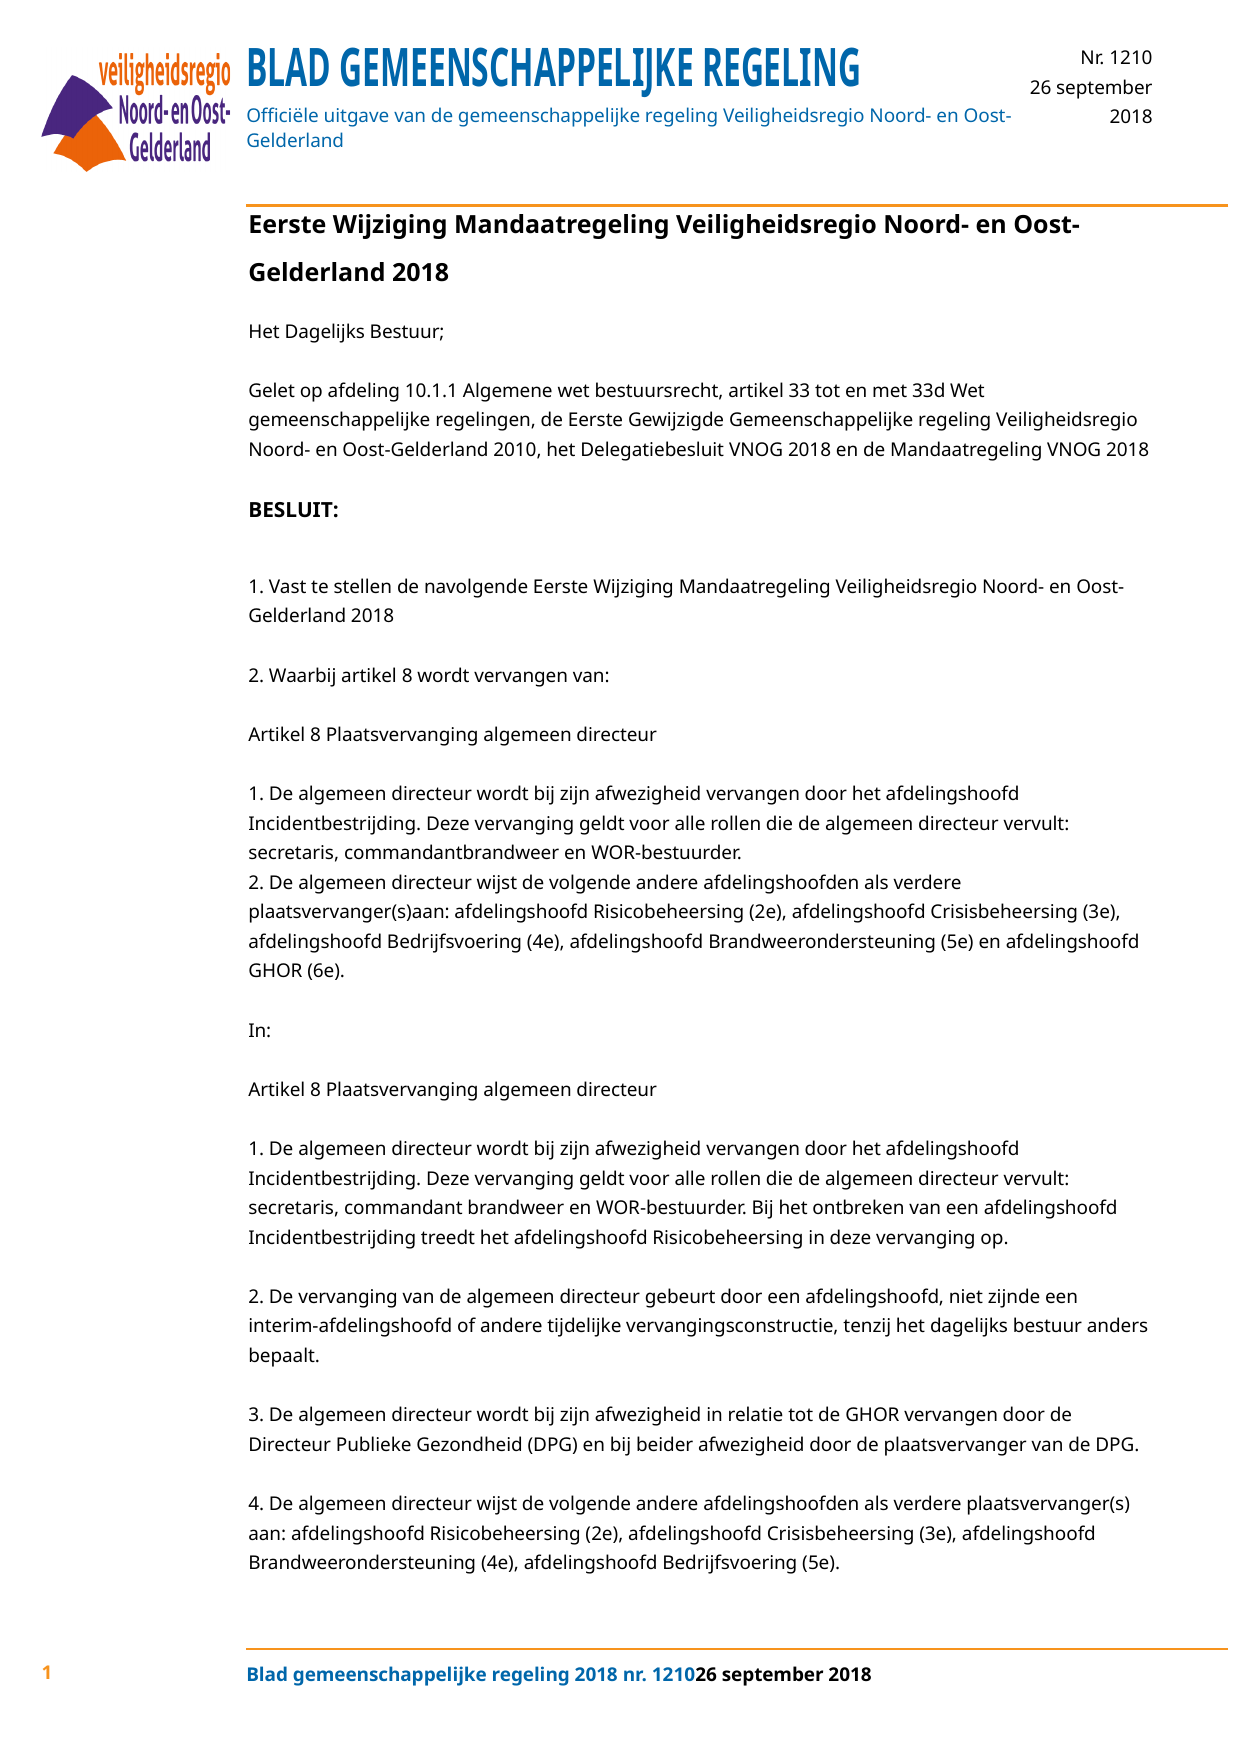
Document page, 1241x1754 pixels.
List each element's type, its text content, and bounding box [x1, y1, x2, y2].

text 2. Waarbij artikel 8 wordt vervangen van: [248, 662, 1152, 688]
text 4. De algemeen directeur wijst de volgende andere afdelingshoofden als verdere plaatsvervanger(s) aan: afdelingshoofd Risicobeheersing (2e), afdelingshoofd Crisisbeheersing (3e), afdelingshoofd Brandweerondersteuning (4e), afdelingshoofd Bedrijfsvoering (5e). [248, 1490, 1152, 1575]
text 1. De algemeen directeur wordt bij zijn afwezigheid vervangen door het afdelingshoofd Incidentbestrijding. Deze vervanging geldt voor alle rollen die de algemeen directeur vervult: secretaris, commandantbrandweer en WOR-bestuurder. [248, 780, 1152, 865]
text Artikel 8 Plaatsvervanging algemeen directeur [248, 721, 1152, 747]
picture [41, 47, 231, 172]
text In: [248, 1017, 1152, 1043]
text 1. Vast te stellen de navolgende Eerste Wijziging Mandaatregeling Veiligheidsregio Noord- en Oost-Gelderland 2018 [248, 573, 1152, 628]
text 2. De algemeen directeur wijst de volgende andere afdelingshoofden als verdere plaatsvervanger(s)aan: afdelingshoofd Risicobeheersing (2e), afdelingshoofd Crisisbeheersing (3e), afdelingshoofd Bedrijfsvoering (4e), afdelingshoofd Brandweerondersteuning (5e) en afdelingshoofd GHOR (6e). [248, 869, 1152, 983]
text Het Dagelijks Bestuur; [248, 318, 1152, 344]
text Artikel 8 Plaatsvervanging algemeen directeur [248, 1076, 1152, 1102]
text Gelet op afdeling 10.1.1 Algemene wet bestuursrecht, artikel 33 tot en met 33d Wet gemeenschappelijke regelingen, de Eerste Gewijzigde Gemeenschappelijke regeling Veiligheidsregio Noord- en Oost-Gelderland 2010, het Delegatiebesluit VNOG 2018 en de Mandaatregeling VNOG 2018 [248, 377, 1152, 462]
text 1. De algemeen directeur wordt bij zijn afwezigheid vervangen door het afdelingshoofd Incidentbestrijding. Deze vervanging geldt voor alle rollen die de algemeen directeur vervult: secretaris, commandant brandweer en WOR-bestuurder. Bij het ontbreken van een afdelingshoofd Incidentbestrijding treedt het afdelingshoofd Risicobeheersing in deze vervanging op. [248, 1135, 1152, 1250]
text 2. De vervanging van de algemeen directeur gebeurt door een afdelingshoofd, niet zijnde een interim-afdelingshoofd of andere tijdelijke vervangingsconstructie, tenzij het dagelijks bestuur anders bepaalt. [248, 1283, 1152, 1368]
text 3. De algemeen directeur wordt bij zijn afwezigheid in relatie tot de GHOR vervangen door de Directeur Publieke Gezondheid (DPG) en bij beider afwezigheid door de plaatsvervanger van de DPG. [248, 1401, 1152, 1457]
text Eerste Wijziging Mandaatregeling Veiligheidsregio Noord- en Oost-Gelderland 2018 [248, 207, 1152, 288]
text BESLUIT: [248, 495, 1152, 524]
